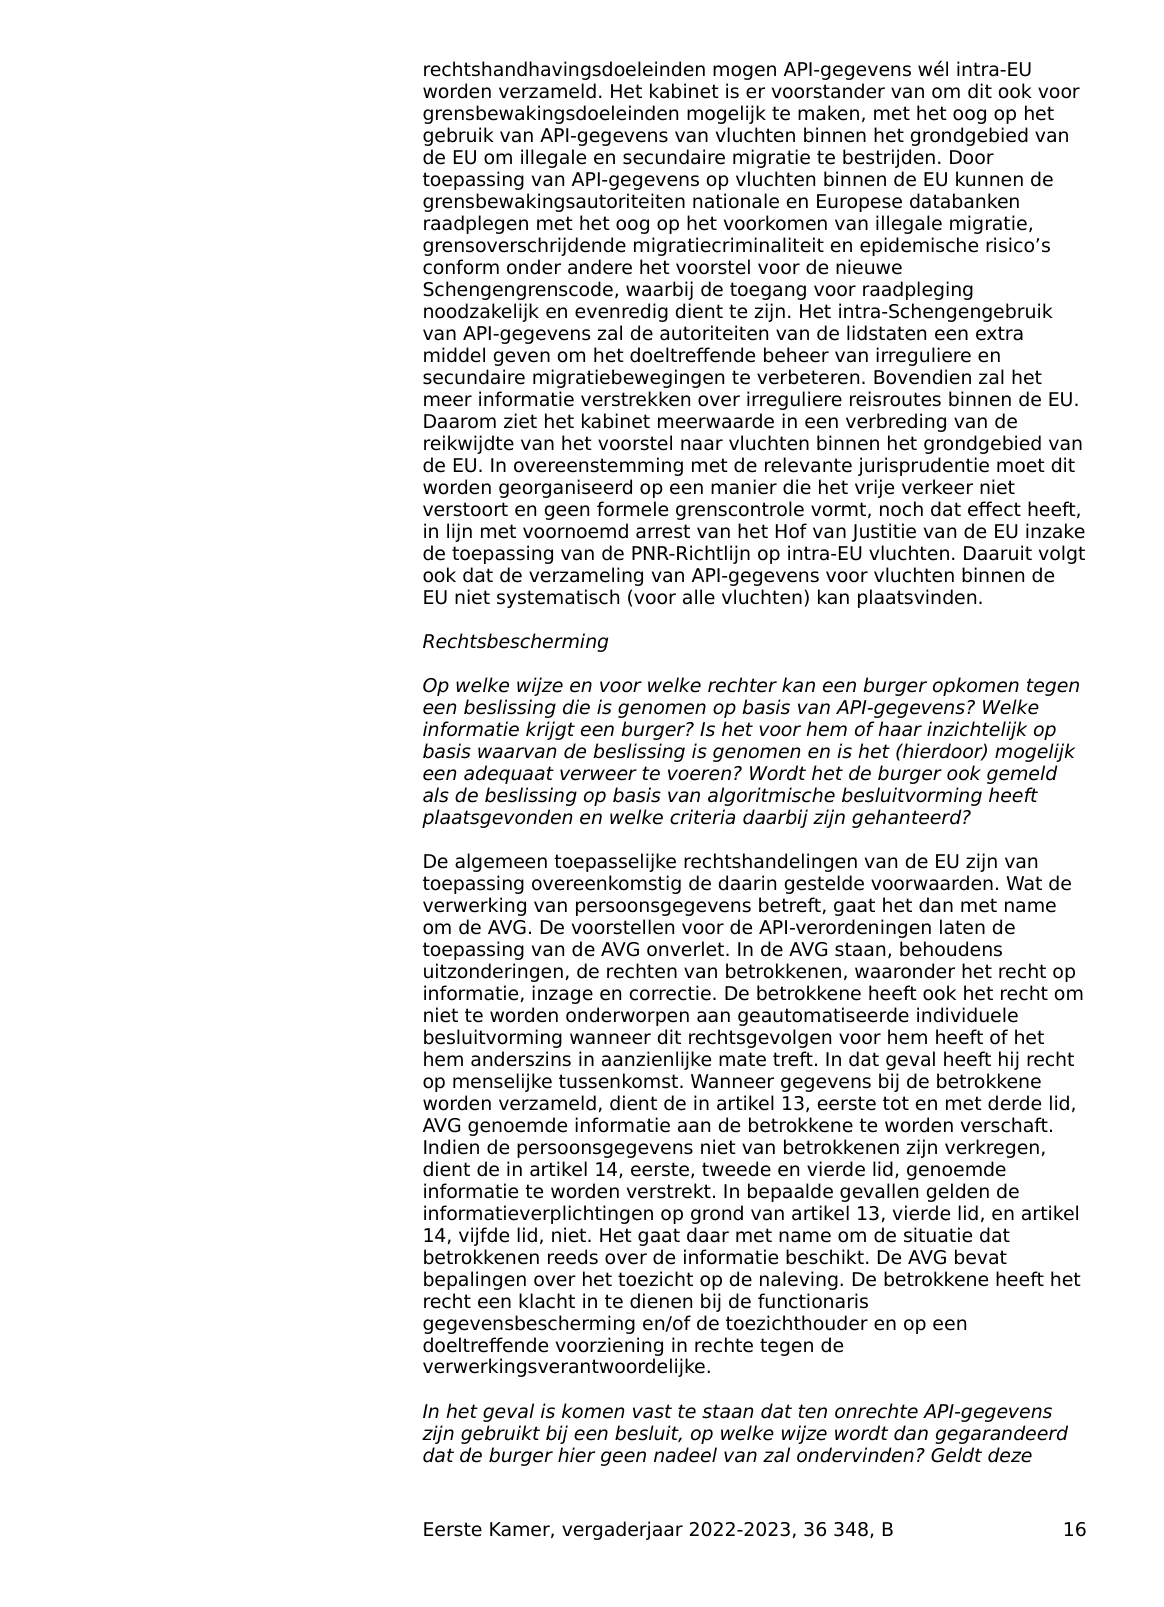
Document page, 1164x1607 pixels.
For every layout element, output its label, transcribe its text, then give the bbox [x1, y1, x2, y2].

text rechtshandhavingsdoeleinden mogen API-gegevens wél intra-EU worden verzameld. Het kabinet is er voorstander van om dit ook voor grensbewakingsdoeleinden mogelijk te maken, met het oog op het gebruik van API-gegevens van vluchten binnen het grondgebied van de EU om illegale en secundaire migratie te bestrijden. Door toepassing van API-gegevens op vluchten binnen de EU kunnen de grensbewakingsautoriteiten nationale en Europese databanken raadplegen met het oog op het voorkomen van illegale migratie, grensoverschrijdende migratiecriminaliteit en epidemische risico’s conform onder andere het voorstel voor de nieuwe Schengengrenscode, waarbij de toegang voor raadpleging noodzakelijk en evenredig dient te zijn. Het intra-Schengengebruik van API-gegevens zal de autoriteiten van de lidstaten een extra middel geven om het doeltreffende beheer van irreguliere en secundaire migratiebewegingen te verbeteren. Bovendien zal het meer informatie verstrekken over irreguliere reisroutes binnen de EU. Daarom ziet het kabinet meerwaarde in een verbreding van de reikwijdte van het voorstel naar vluchten binnen het grondgebied van de EU. In overeenstemming met de relevante jurisprudentie moet dit worden georganiseerd op een manier die het vrije verkeer niet verstoort en geen formele grenscontrole vormt, noch dat effect heeft, in lijn met voornoemd arrest van het Hof van Justitie van de EU inzake de toepassing van de PNR-Richtlijn op intra-EU vluchten. Daaruit volgt ook dat de verzameling van API-gegevens voor vluchten binnen de EU niet systematisch (voor alle vluchten) kan plaatsvinden. [422, 59, 1087, 608]
subtitle Rechtsbescherming [422, 631, 1087, 653]
text De algemeen toepasselijke rechtshandelingen van de EU zijn van toepassing overeenkomstig de daarin gestelde voorwaarden. Wat de verwerking van persoonsgegevens betreft, gaat het dan met name om de AVG. De voorstellen voor de API-verordeningen laten de toepassing van de AVG onverlet. In de AVG staan, behoudens uitzonderingen, de rechten van betrokkenen, waaronder het recht op informatie, inzage en correctie. De betrokkene heeft ook het recht om niet te worden onderworpen aan geautomatiseerde individuele besluitvorming wanneer dit rechtsgevolgen voor hem heeft of het hem anderszins in aanzienlijke mate treft. In dat geval heeft hij recht op menselijke tussenkomst. Wanneer gegevens bij de betrokkene worden verzameld, dient de in artikel 13, eerste tot en met derde lid, AVG genoemde informatie aan de betrokkene te worden verschaft. Indien de persoonsgegevens niet van betrokkenen zijn verkregen, dient de in artikel 14, eerste, tweede en vierde lid, genoemde informatie te worden verstrekt. In bepaalde gevallen gelden de informatieverplichtingen op grond van artikel 13, vierde lid, en artikel 14, vijfde lid, niet. Het gaat daar met name om de situatie dat betrokkenen reeds over de informatie beschikt. De AVG bevat bepalingen over het toezicht op de naleving. De betrokkene heeft het recht een klacht in te dienen bij de functionaris gegevensbescherming en/of de toezichthouder en op een doeltreffende voorziening in rechte tegen de verwerkingsverantwoordelijke. [422, 851, 1087, 1378]
text Op welke wijze en voor welke rechter kan een burger opkomen tegen een beslissing die is genomen op basis van API-gegevens? Welke informatie krijgt een burger? Is het voor hem of haar inzichtelijk op basis waarvan de beslissing is genomen en is het (hierdoor) mogelijk een adequaat verweer te voeren? Wordt het de burger ook gemeld als de beslissing op basis van algoritmische besluitvorming heeft plaatsgevonden en welke criteria daarbij zijn gehanteerd? [422, 675, 1087, 829]
text In het geval is komen vast te staan dat ten onrechte API-gegevens zijn gebruikt bij een besluit, op welke wijze wordt dan gegarandeerd dat de burger hier geen nadeel van zal ondervinden? Geldt deze [422, 1401, 1087, 1467]
